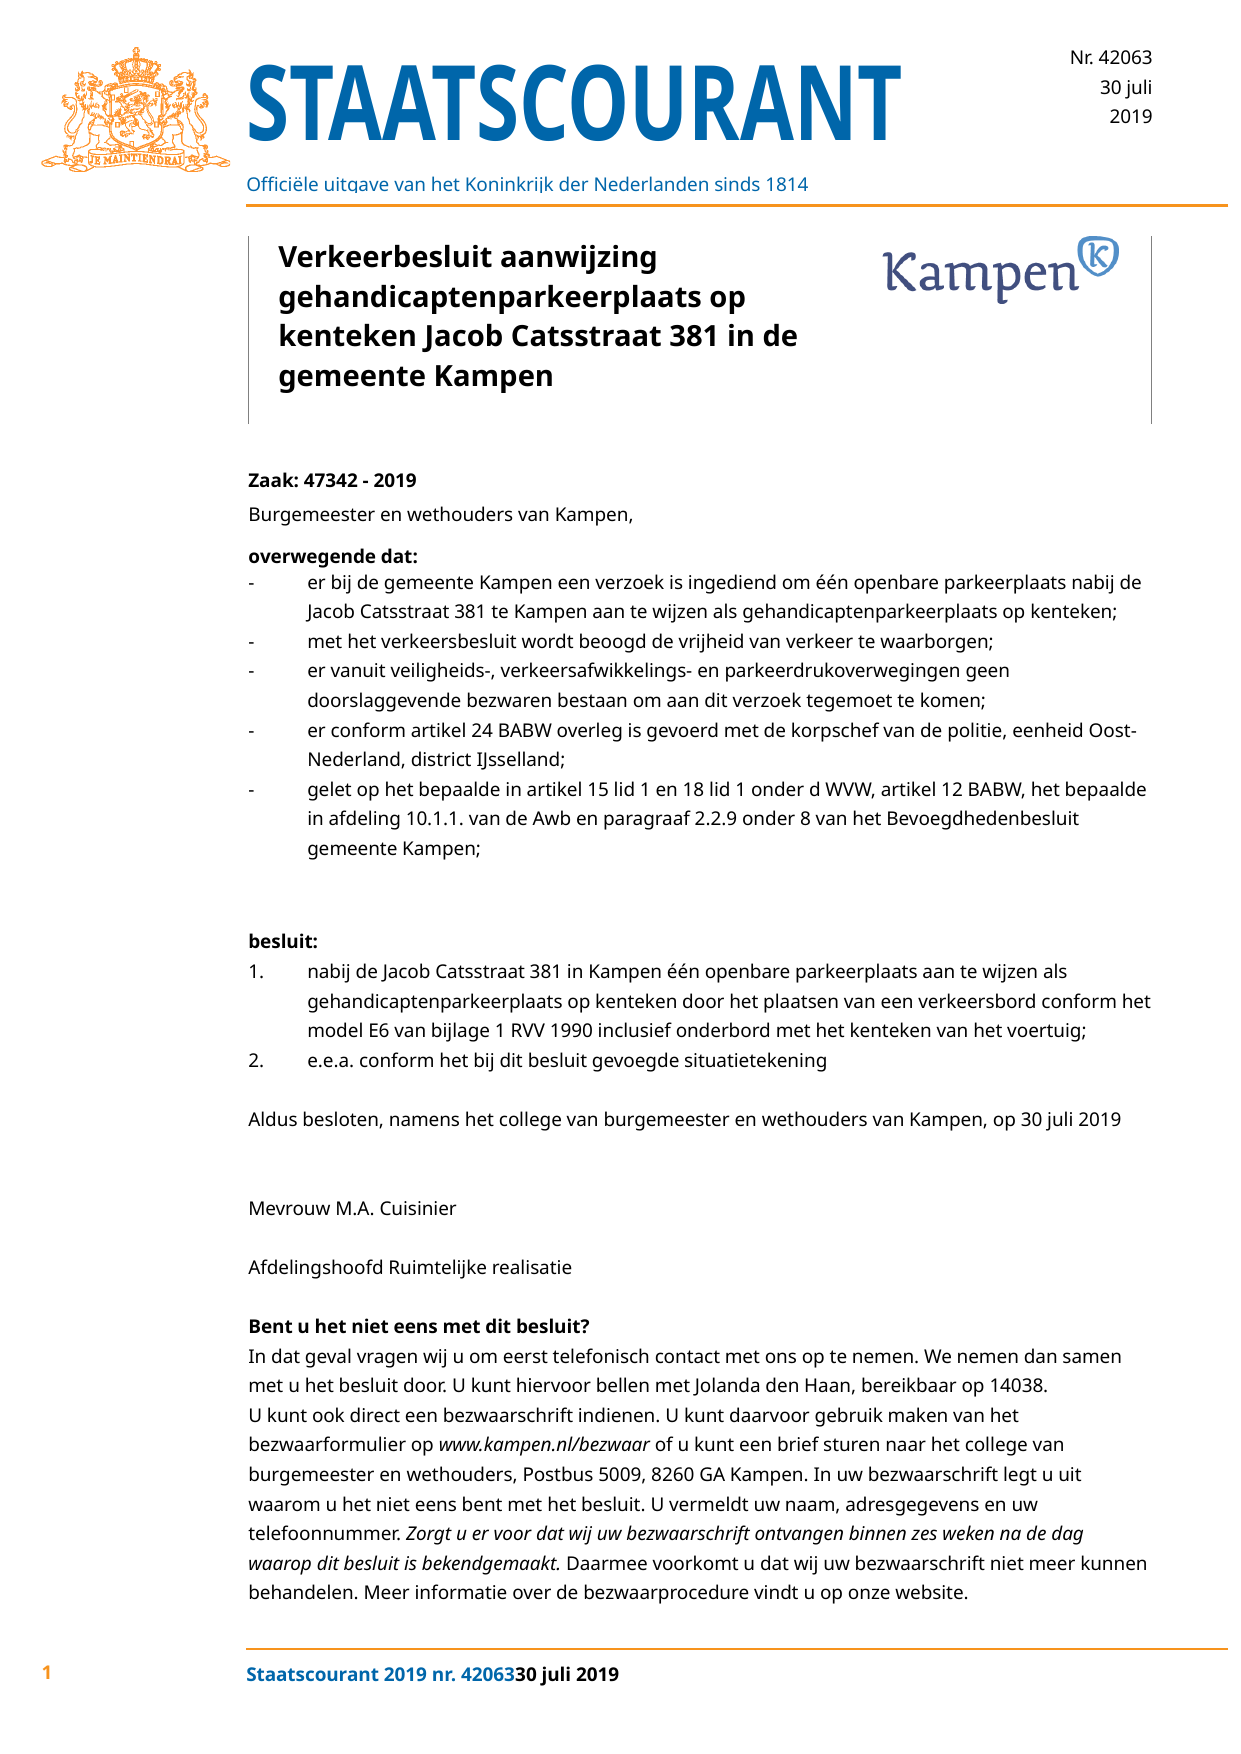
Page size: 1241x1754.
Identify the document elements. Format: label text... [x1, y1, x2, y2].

list gelet op het bepaalde in artikel 15 lid 1 en 18 lid 1 onder d WVW, artikel 12 BABW, het bepaalde in afdeling 10.1.1. van de Awb en paragraaf 2.2.9 onder 8 van het Bevoegdhedenbesluit gemeente Kampen; [248, 776, 1152, 861]
picture [41, 47, 231, 172]
table_header [850, 236, 882, 303]
text Burgemeester en wethouders van Kampen, [248, 501, 1152, 527]
picture [882, 236, 1119, 304]
list met het verkeersbesluit wordt beoogd de vrijheid van verkeer te waarborgen; [248, 628, 1152, 654]
table_header [850, 304, 1151, 424]
text Bent u het niet eens met dit besluit? [248, 1313, 1152, 1339]
text Mevrouw M.A. Cuisinier [248, 1195, 1152, 1221]
list er vanuit veiligheids-, verkeersafwikkelings- en parkeerdrukoverwegingen geen doorslaggevende bezwaren bestaan om aan dit verzoek tegemoet te komen; [248, 658, 1152, 713]
list e.e.a. conform het bij dit besluit gevoegde situatietekening [248, 1047, 1152, 1073]
text Aldus besloten, namens het college van burgemeester en wethouders van Kampen, op 30 juli 2019 [248, 1106, 1152, 1132]
table_header [1119, 236, 1151, 303]
text In dat geval vragen wij u om eerst telefonisch contact met ons op te nemen. We nemen dan samen met u het besluit door. U kunt hiervoor bellen met Jolanda den Haan, bereikbaar op 14038. [248, 1343, 1152, 1398]
text besluit: [248, 929, 1152, 954]
list er bij de gemeente Kampen een verzoek is ingediend om één openbare parkeerplaats nabij de Jacob Catsstraat 381 te Kampen aan te wijzen als gehandicaptenparkeerplaats op kenteken; [248, 569, 1152, 624]
text Zaak: 47342 - 2019 [248, 467, 1152, 493]
list nabij de Jacob Catsstraat 381 in Kampen één openbare parkeerplaats aan te wijzen als gehandicaptenparkeerplaats op kenteken door het plaatsen van een verkeersbord conform het model E6 van bijlage 1 RVV 1990 inclusief onderbord met het kenteken van het voertuig; [248, 958, 1152, 1043]
list er conform artikel 24 BABW overleg is gevoerd met de korpschef van de politie, eenheid Oost-Nederland, district IJsselland; [248, 717, 1152, 772]
text U kunt ook direct een bezwaarschrift indienen. U kunt daarvoor gebruik maken van het bezwaarformulier op www.kampen.nl/bezwaar of u kunt een brief sturen naar het college van burgemeester en wethouders, Postbus 5009, 8260 GA Kampen. In uw bezwaarschrift legt u uit waarom u het niet eens bent met het besluit. U vermeldt uw naam, adresgegevens en uw telefoonnummer. Zorgt u er voor dat wij uw bezwaarschrift ontvangen binnen zes weken na de dag waarop dit besluit is bekendgemaakt. Daarmee voorkomt u dat wij uw bezwaarschrift niet meer kunnen behandelen. Meer informatie over de bezwaarprocedure vindt u op onze website. [248, 1402, 1152, 1605]
text Afdelingshoofd Ruimtelijke realisatie [248, 1254, 1152, 1280]
text overwegende dat: [248, 543, 1152, 569]
table_header Verkeerbesluit aanwijzing gehandicaptenparkeerplaats op kenteken Jacob Catsstraat 381 in de gemeente Kampen [249, 236, 850, 424]
